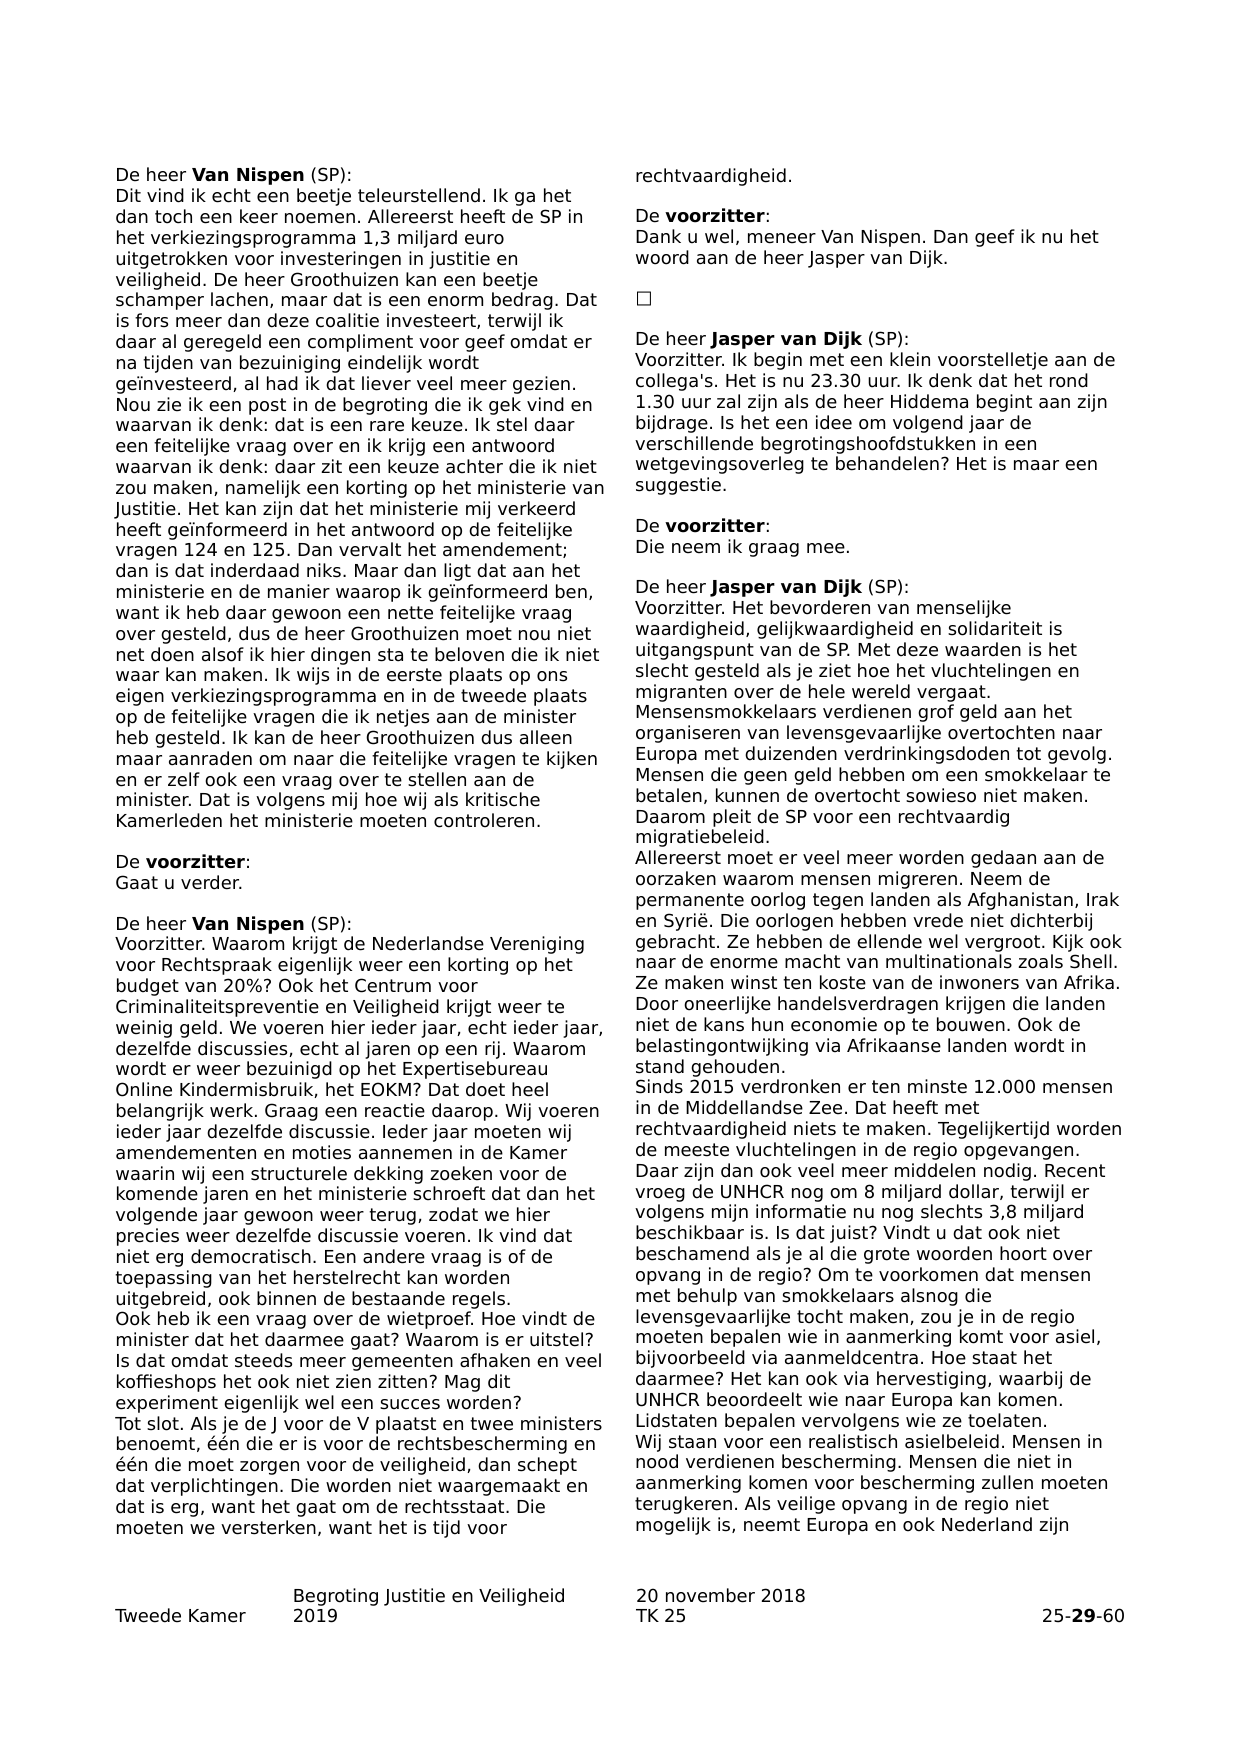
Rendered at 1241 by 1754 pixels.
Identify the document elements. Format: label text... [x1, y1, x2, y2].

text Dank u wel, meneer Van Nispen. Dan geef ik nu het woord aan de heer Jasper van Dijk. [635, 227, 1125, 268]
text Die neem ik graag mee. [635, 537, 1125, 557]
text De heer Van Nispen (SP): [115, 913, 605, 934]
text Allereerst moet er veel meer worden gedaan aan de oorzaken waarom mensen migreren. Neem de permanente oorlog tegen landen als Afghanistan, Irak en Syrië. Die oorlogen hebben vrede niet dichterbij gebracht. Ze hebben de ellende wel vergroot. Kijk ook naar de enorme macht van multinationals zoals Shell. Ze maken winst ten koste van de inwoners van Afrika. Door oneerlijke handelsverdragen krijgen die landen niet de kans hun economie op te bouwen. Ook de belastingontwijking via Afrikaanse landen wordt in stand gehouden. [635, 848, 1125, 1077]
text Wij staan voor een realistisch asielbeleid. Mensen in nood verdienen bescherming. Mensen die niet in aanmerking komen voor bescherming zullen moeten terugkeren. Als veilige opvang in de regio niet mogelijk is, neemt Europa en ook Nederland zijn [635, 1431, 1125, 1536]
text De heer Van Nispen (SP): [115, 165, 605, 186]
text Ook heb ik een vraag over de wietproef. Hoe vindt de minister dat het daarmee gaat? Waarom is er uitstel? Is dat omdat steeds meer gemeenten afhaken en veel koffieshops het ook niet zien zitten? Mag dit experiment eigenlijk wel een succes worden? [115, 1309, 605, 1413]
text De voorzitter: [635, 516, 1125, 537]
text Voorzitter. Waarom krijgt de Nederlandse Vereniging voor Rechtspraak eigenlijk weer een korting op het budget van 20%? Ook het Centrum voor Criminaliteitspreventie en Veiligheid krijgt weer te weinig geld. We voeren hier ieder jaar, echt ieder jaar, dezelfde discussies, echt al jaren op een rij. Waarom wordt er weer bezuinigd op het Expertisebureau Online Kindermisbruik, het EOKM? Dat doet heel belangrijk werk. Graag een reactie daarop. Wij voeren ieder jaar dezelfde discussie. Ieder jaar moeten wij amendementen en moties aannemen in de Kamer waarin wij een structurele dekking zoeken voor de komende jaren en het ministerie schroeft dat dan het volgende jaar gewoon weer terug, zodat we hier precies weer dezelfde discussie voeren. Ik vind dat niet erg democratisch. Een andere vraag is of de toepassing van het herstelrecht kan worden uitgebreid, ook binnen de bestaande regels. [115, 934, 605, 1309]
text Tot slot. Als je de J voor de V plaatst en twee ministers benoemt, één die er is voor de rechtsbescherming en één die moet zorgen voor de veiligheid, dan schept dat verplichtingen. Die worden niet waargemaakt en dat is erg, want het gaat om de rechtsstaat. Die moeten we versterken, want het is tijd voor [115, 1413, 605, 1538]
text Gaat u verder. [115, 873, 605, 893]
text De voorzitter: [115, 852, 605, 873]
text De heer Jasper van Dijk (SP): [635, 577, 1125, 598]
text Dit vind ik echt een beetje teleurstellend. Ik ga het dan toch een keer noemen. Allereerst heeft de SP in het verkiezingsprogramma 1,3 miljard euro uitgetrokken voor investeringen in justitie en veiligheid. De heer Groothuizen kan een beetje schamper lachen, maar dat is een enorm bedrag. Dat is fors meer dan deze coalitie investeert, terwijl ik daar al geregeld een compliment voor geef omdat er na tijden van bezuiniging eindelijk wordt geïnvesteerd, al had ik dat liever veel meer gezien. Nou zie ik een post in de begroting die ik gek vind en waarvan ik denk: dat is een rare keuze. Ik stel daar een feitelijke vraag over en ik krijg een antwoord waarvan ik denk: daar zit een keuze achter die ik niet zou maken, namelijk een korting op het ministerie van Justitie. Het kan zijn dat het ministerie mij verkeerd heeft geïnformeerd in het antwoord op de feitelijke vragen 124 en 125. Dan vervalt het amendement; dan is dat inderdaad niks. Maar dan ligt dat aan het ministerie en de manier waarop ik geïnformeerd ben, want ik heb daar gewoon een nette feitelijke vraag over gesteld, dus de heer Groothuizen moet nou niet net doen alsof ik hier dingen sta te beloven die ik niet waar kan maken. Ik wijs in de eerste plaats op ons eigen verkiezingsprogramma en in de tweede plaats op de feitelijke vragen die ik netjes aan de minister heb gesteld. Ik kan de heer Groothuizen dus alleen maar aanraden om naar die feitelijke vragen te kijken en er zelf ook een vraag over te stellen aan de minister. Dat is volgens mij hoe wij als kritische Kamerleden het ministerie moeten controleren. [115, 186, 605, 832]
text ⬜ [635, 288, 1125, 309]
text Voorzitter. Het bevorderen van menselijke waardigheid, gelijkwaardigheid en solidariteit is uitgangspunt van de SP. Met deze waarden is het slecht gesteld als je ziet hoe het vluchtelingen en migranten over de hele wereld vergaat. Mensensmokkelaars verdienen grof geld aan het organiseren van levensgevaarlijke overtochten naar Europa met duizenden verdrinkingsdoden tot gevolg. Mensen die geen geld hebben om een smokkelaar te betalen, kunnen de overtocht sowieso niet maken. Daarom pleit de SP voor een rechtvaardig migratiebeleid. [635, 598, 1125, 848]
text Voorzitter. Ik begin met een klein voorstelletje aan de collega's. Het is nu 23.30 uur. Ik denk dat het rond 1.30 uur zal zijn als de heer Hiddema begint aan zijn bijdrage. Is het een idee om volgend jaar de verschillende begrotingshoofdstukken in een wetgevingsoverleg te behandelen? Het is maar een suggestie. [635, 350, 1125, 496]
text Sinds 2015 verdronken er ten minste 12.000 mensen in de Middellandse Zee. Dat heeft met rechtvaardigheid niets te maken. Tegelijkertijd worden de meeste vluchtelingen in de regio opgevangen. Daar zijn dan ook veel meer middelen nodig. Recent vroeg de UNHCR nog om 8 miljard dollar, terwijl er volgens mijn informatie nu nog slechts 3,8 miljard beschikbaar is. Is dat juist? Vindt u dat ook niet beschamend als je al die grote woorden hoort over opvang in de regio? Om te voorkomen dat mensen met behulp van smokkelaars alsnog die levensgevaarlijke tocht maken, zou je in de regio moeten bepalen wie in aanmerking komt voor asiel, bijvoorbeeld via aanmeldcentra. Hoe staat het daarmee? Het kan ook via hervestiging, waarbij de UNHCR beoordeelt wie naar Europa kan komen. Lidstaten bepalen vervolgens wie ze toelaten. [635, 1077, 1125, 1431]
text rechtvaardigheid. [635, 165, 1125, 186]
text De voorzitter: [635, 206, 1125, 227]
text De heer Jasper van Dijk (SP): [635, 329, 1125, 350]
